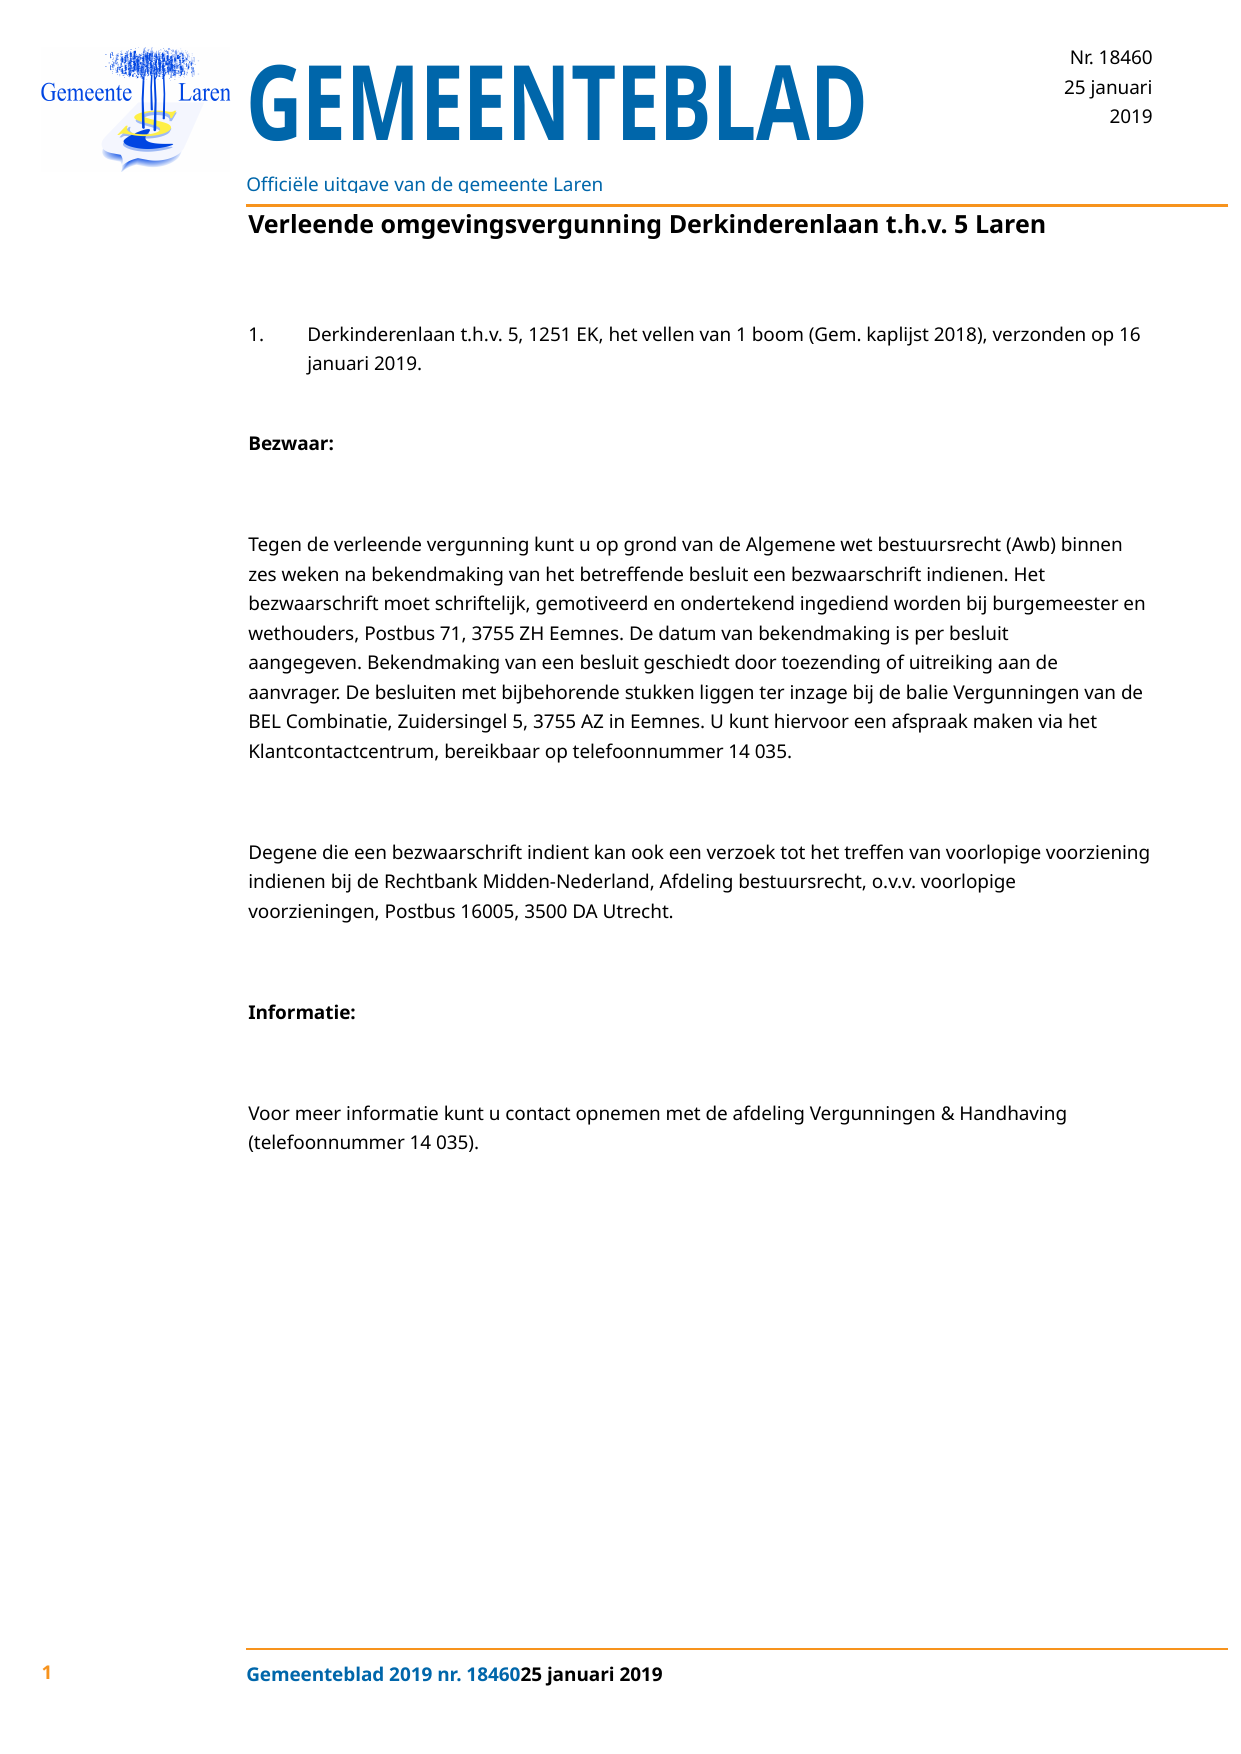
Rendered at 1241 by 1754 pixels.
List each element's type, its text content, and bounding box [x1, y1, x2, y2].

text Tegen de verleende vergunning kunt u op grond van de Algemene wet bestuursrecht (Awb) binnen zes weken na bekendmaking van het betreffende besluit een bezwaarschrift indienen. Het bezwaarschrift moet schriftelijk, gemotiveerd en ondertekend ingediend worden bij burgemeester en wethouders, Postbus 71, 3755 ZH Eemnes. De datum van bekendmaking is per besluit aangegeven. Bekendmaking van een besluit geschiedt door toezending of uitreiking aan de aanvrager. De besluiten met bijbehorende stukken liggen ter inzage bij de balie Vergunningen van de BEL Combinatie, Zuidersingel 5, 3755 AZ in Eemnes. U kunt hiervoor een afspraak maken via het Klantcontactcentrum, bereikbaar op telefoonnummer 14 035. [248, 531, 1152, 764]
text Degene die een bezwaarschrift indient kan ook een verzoek tot het treffen van voorlopige voorziening indienen bij de Rechtbank Midden-Nederland, Afdeling bestuursrecht, o.v.v. voorlopige voorzieningen, Postbus 16005, 3500 DA Utrecht. [248, 839, 1152, 924]
list Derkinderenlaan t.h.v. 5, 1251 EK, het vellen van 1 boom (Gem. kaplijst 2018), verzonden op 16 januari 2019. [248, 321, 1152, 376]
picture [41, 47, 231, 172]
text Bezwaar: [248, 430, 1152, 456]
text Voor meer informatie kunt u contact opnemen met de afdeling Vergunningen & Handhaving (telefoonnummer 14 035). [248, 1100, 1152, 1155]
text Informatie: [248, 999, 1152, 1025]
text Verleende omgevingsvergunning Derkinderenlaan t.h.v. 5 Laren [248, 207, 1152, 241]
